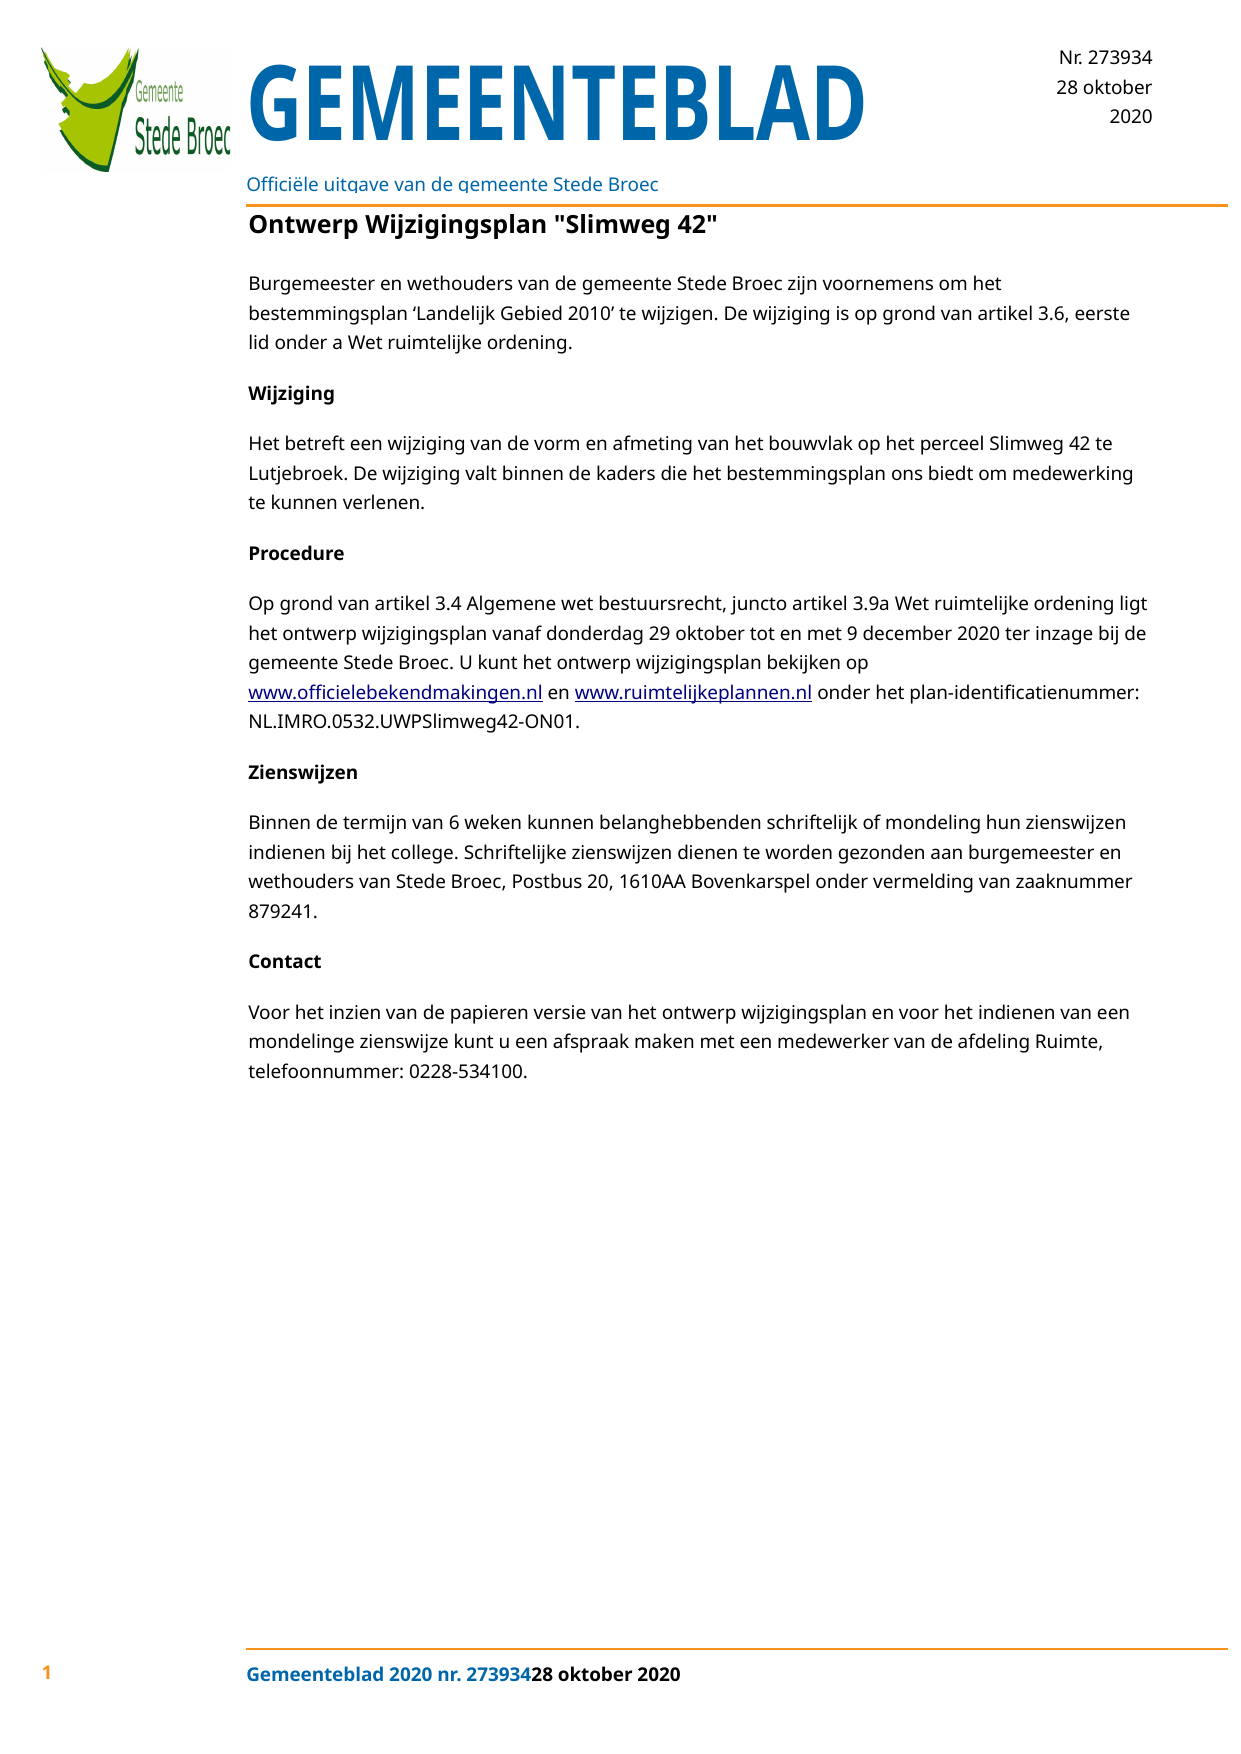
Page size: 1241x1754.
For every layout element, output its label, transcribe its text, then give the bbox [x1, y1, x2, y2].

text Contact [248, 949, 1152, 974]
text Ontwerp Wijzigingsplan "Slimweg 42" [248, 207, 1152, 241]
text Burgemeester en wethouders van de gemeente Stede Broec zijn voornemens om het bestemmingsplan ‘Landelijk Gebied 2010’ te wijzigen. De wijziging is op grond van artikel 3.6, eerste lid onder a Wet ruimtelijke ordening. [248, 270, 1152, 355]
text Procedure [248, 540, 1152, 566]
text Zienswijzen [248, 759, 1152, 785]
text Wijziging [248, 380, 1152, 406]
text Op grond van artikel 3.4 Algemene wet bestuursrecht, juncto artikel 3.9a Wet ruimtelijke ordening ligt het ontwerp wijzigingsplan vanaf donderdag 29 oktober tot en met 9 december 2020 ter inzage bij de gemeente Stede Broec. U kunt het ontwerp wijzigingsplan bekijken op www.officielebekendmakingen.nl en www.ruimtelijkeplannen.nl onder het plan-identificatienummer: NL.IMRO.0532.UWPSlimweg42-ON01. [248, 590, 1152, 734]
text Binnen de termijn van 6 weken kunnen belanghebbenden schriftelijk of mondeling hun zienswijzen indienen bij het college. Schriftelijke zienswijzen dienen te worden gezonden aan burgemeester en wethouders van Stede Broec, Postbus 20, 1610AA Bovenkarspel onder vermelding van zaaknummer 879241. [248, 809, 1152, 924]
text Voor het inzien van de papieren versie van het ontwerp wijzigingsplan en voor het indienen van een mondelinge zienswijze kunt u een afspraak maken met een medewerker van de afdeling Ruimte, telefoonnummer: 0228-534100. [248, 999, 1152, 1084]
text Het betreft een wijziging van de vorm en afmeting van het bouwvlak op het perceel Slimweg 42 te Lutjebroek. De wijziging valt binnen de kaders die het bestemmingsplan ons biedt om medewerking te kunnen verlenen. [248, 430, 1152, 515]
picture [41, 47, 231, 172]
